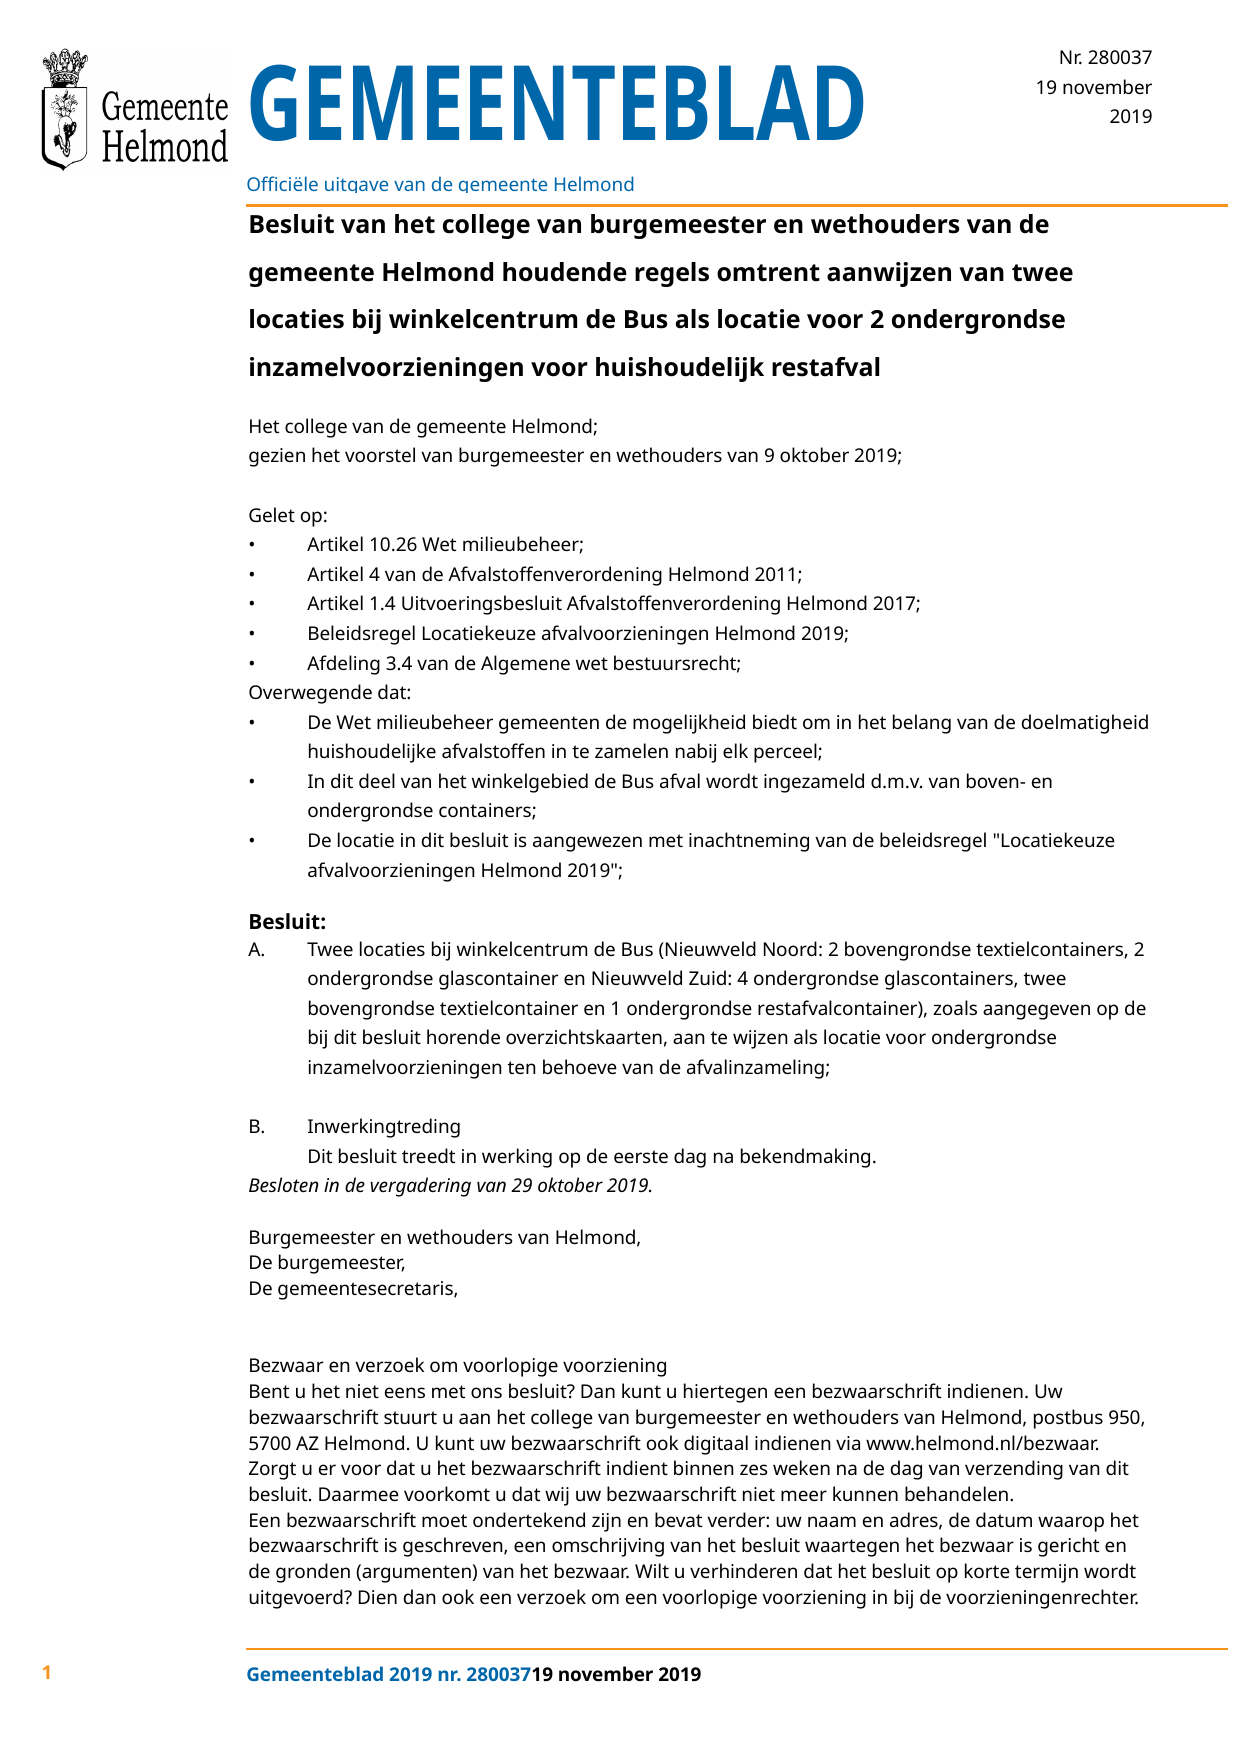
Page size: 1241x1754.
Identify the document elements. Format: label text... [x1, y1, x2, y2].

list Afdeling 3.4 van de Algemene wet bestuursrecht; [248, 650, 1152, 676]
text Bezwaar en verzoek om voorlopige voorziening [248, 1352, 1152, 1378]
list De Wet milieubeheer gemeenten de mogelijkheid biedt om in het belang van de doelmatigheid huishoudelijke afvalstoffen in te zamelen nabij elk perceel; [248, 709, 1152, 764]
text De gemeentesecretaris, [248, 1275, 1152, 1301]
list Inwerkingtreding [248, 1113, 1152, 1139]
text Het college van de gemeente Helmond; [248, 413, 1152, 439]
text bezwaarschrift stuurt u aan het college van burgemeester en wethouders van Helmond, postbus 950, 5700 AZ Helmond. U kunt uw bezwaarschrift ook digitaal indienen via www.helmond.nl/bezwaar. Zorgt u er voor dat u het bezwaarschrift indient binnen zes weken na de dag van verzending van dit besluit. Daarmee voorkomt u dat wij uw bezwaarschrift niet meer kunnen behandelen. [248, 1404, 1152, 1507]
text Gelet op: [248, 502, 1152, 528]
picture [41, 47, 231, 172]
text Besluit: [248, 907, 1152, 936]
text Besloten in de vergadering van 29 oktober 2019. [248, 1172, 1152, 1198]
text De burgemeester, [248, 1249, 1152, 1275]
list Dit besluit treedt in werking op de eerste dag na bekendmaking. [248, 1143, 1152, 1168]
text Besluit van het college van burgemeester en wethouders van de gemeente Helmond houdende regels omtrent aanwijzen van twee locaties bij winkelcentrum de Bus als locatie voor 2 ondergrondse inzamelvoorzieningen voor huishoudelijk restafval [248, 207, 1152, 384]
text Burgemeester en wethouders van Helmond, [248, 1224, 1152, 1249]
list Artikel 4 van de Afvalstoffenverordening Helmond 2011; [248, 561, 1152, 587]
list Artikel 10.26 Wet milieubeheer; [248, 531, 1152, 557]
list De locatie in dit besluit is aangewezen met inachtneming van de beleidsregel "Locatiekeuze afvalvoorzieningen Helmond 2019"; [248, 827, 1152, 883]
list Beleidsregel Locatiekeuze afvalvoorzieningen Helmond 2019; [248, 620, 1152, 646]
text bezwaarschrift is geschreven, een omschrijving van het besluit waartegen het bezwaar is gericht en de gronden (argumenten) van het bezwaar. Wilt u verhinderen dat het besluit op korte termijn wordt uitgevoerd? Dien dan ook een verzoek om een voorlopige voorziening in bij de voorzieningenrechter. [248, 1533, 1152, 1610]
list Twee locaties bij winkelcentrum de Bus (Nieuwveld Noord: 2 bovengrondse textielcontainers, 2 ondergrondse glascontainer en Nieuwveld Zuid: 4 ondergrondse glascontainers, twee bovengrondse textielcontainer en 1 ondergrondse restafvalcontainer), zoals aangegeven op de bij dit besluit horende overzichtskaarten, aan te wijzen als locatie voor ondergrondse inzamelvoorzieningen ten behoeve van de afvalinzameling; [248, 936, 1152, 1080]
text gezien het voorstel van burgemeester en wethouders van 9 oktober 2019; [248, 443, 1152, 468]
text Overwegende dat: [248, 679, 1152, 705]
text Een bezwaarschrift moet ondertekend zijn en bevat verder: uw naam en adres, de datum waarop het [248, 1507, 1152, 1533]
list Artikel 1.4 Uitvoeringsbesluit Afvalstoffenverordening Helmond 2017; [248, 591, 1152, 616]
text Bent u het niet eens met ons besluit? Dan kunt u hiertegen een bezwaarschrift indienen. Uw [248, 1378, 1152, 1404]
list In dit deel van het winkelgebied de Bus afval wordt ingezameld d.m.v. van boven- en ondergrondse containers; [248, 768, 1152, 823]
